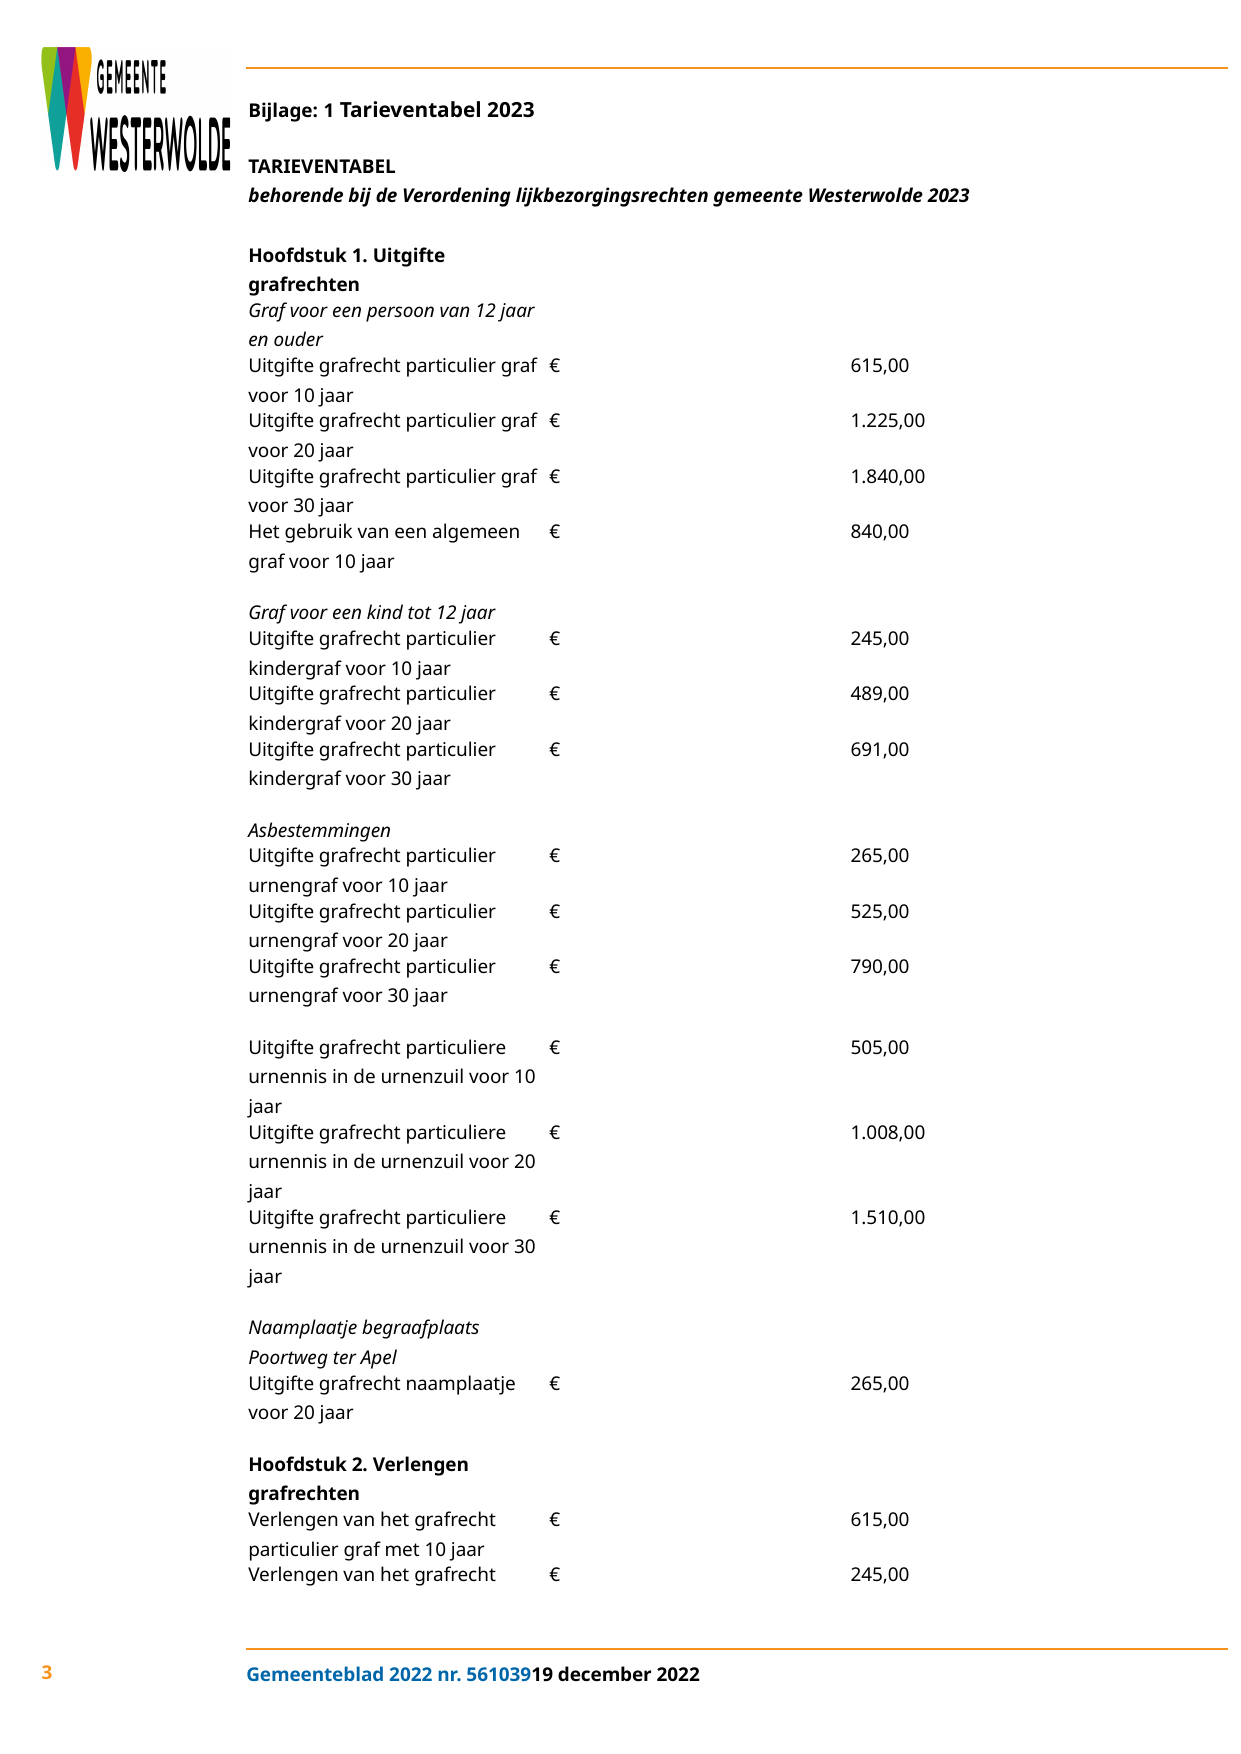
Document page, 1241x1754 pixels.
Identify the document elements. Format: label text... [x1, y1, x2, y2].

table_cell 1.225,00 [850, 408, 1152, 463]
table_cell Uitgifte grafrecht particulier graf voor 10 jaar [248, 353, 549, 408]
table_cell 615,00 [850, 1506, 1152, 1562]
table_cell [549, 297, 850, 352]
table_cell € [549, 625, 850, 680]
table_cell € [549, 1370, 850, 1425]
table_cell Uitgifte grafrecht particulier urnengraf voor 20 jaar [248, 898, 549, 953]
table_cell € [549, 736, 850, 791]
table_header [549, 242, 850, 297]
table_cell Hoofdstuk 2. Verlengen grafrechten [248, 1451, 549, 1506]
table_cell € [549, 518, 850, 574]
table_cell [248, 1009, 549, 1034]
table_cell 265,00 [850, 1370, 1152, 1425]
table_cell [549, 791, 850, 817]
table_cell 1.008,00 [850, 1119, 1152, 1204]
table_cell € [549, 408, 850, 463]
table_cell [549, 1425, 850, 1451]
table_cell [549, 1451, 850, 1506]
table_cell [850, 1009, 1152, 1034]
table_cell 840,00 [850, 518, 1152, 574]
table_cell 1.510,00 [850, 1204, 1152, 1289]
table_cell [248, 1289, 549, 1314]
picture [41, 47, 231, 172]
table_cell Uitgifte grafrecht particulier kindergraf voor 20 jaar [248, 680, 549, 736]
table_cell Graf voor een persoon van 12 jaar en ouder [248, 297, 549, 352]
table_cell Uitgifte grafrecht particuliere urnennis in de urnenzuil voor 20 jaar [248, 1119, 549, 1204]
table_cell [850, 1425, 1152, 1451]
table_cell 505,00 [850, 1034, 1152, 1119]
table_cell Verlengen van het grafrecht particulier graf met 10 jaar [248, 1506, 549, 1562]
table_cell 525,00 [850, 898, 1152, 953]
table_cell 691,00 [850, 736, 1152, 791]
text Bijlage: 1 Tarieventabel 2023 [248, 95, 1152, 123]
table_cell € [549, 898, 850, 953]
table_cell Uitgifte grafrecht particulier kindergraf voor 10 jaar [248, 625, 549, 680]
table_cell [850, 1289, 1152, 1314]
table_header Hoofdstuk 1. Uitgifte grafrechten [248, 242, 549, 297]
table_cell [549, 1009, 850, 1034]
table_cell € [549, 463, 850, 518]
table_cell € [549, 680, 850, 736]
table_cell € [549, 843, 850, 898]
table_cell 489,00 [850, 680, 1152, 736]
table_cell Uitgifte grafrecht particuliere urnennis in de urnenzuil voor 30 jaar [248, 1204, 549, 1289]
table_cell [549, 817, 850, 842]
table_cell [850, 599, 1152, 625]
table_cell Uitgifte grafrecht particulier graf voor 30 jaar [248, 463, 549, 518]
table_cell 1.840,00 [850, 463, 1152, 518]
table_cell € [549, 1506, 850, 1562]
table_cell [850, 574, 1152, 599]
table_cell 265,00 [850, 843, 1152, 898]
table_cell Uitgifte grafrecht naamplaatje voor 20 jaar [248, 1370, 549, 1425]
table_cell 790,00 [850, 953, 1152, 1008]
table_cell Asbestemmingen [248, 817, 549, 842]
table_cell [850, 1315, 1152, 1370]
table_cell Uitgifte grafrecht particulier kindergraf voor 30 jaar [248, 736, 549, 791]
table_header [850, 242, 1152, 297]
text behorende bij de Verordening lijkbezorgingsrechten gemeente Westerwolde 2023 [248, 182, 1152, 208]
table_cell [549, 599, 850, 625]
table_cell Verlengen van het grafrecht [248, 1562, 549, 1587]
table_cell Uitgifte grafrecht particulier graf voor 20 jaar [248, 408, 549, 463]
table_cell € [549, 353, 850, 408]
table_cell 245,00 [850, 625, 1152, 680]
table_cell Het gebruik van een algemeen graf voor 10 jaar [248, 518, 549, 574]
table_cell 615,00 [850, 353, 1152, 408]
table_cell [248, 1425, 549, 1451]
table_cell Uitgifte grafrecht particuliere urnennis in de urnenzuil voor 10 jaar [248, 1034, 549, 1119]
table_cell [850, 817, 1152, 842]
table_cell [549, 1289, 850, 1314]
table_cell [248, 574, 549, 599]
table_cell 245,00 [850, 1562, 1152, 1587]
table_cell Uitgifte grafrecht particulier urnengraf voor 30 jaar [248, 953, 549, 1008]
table_cell € [549, 1562, 850, 1587]
table_cell [549, 574, 850, 599]
table_cell Naamplaatje begraafplaats Poortweg ter Apel [248, 1315, 549, 1370]
table_cell [850, 297, 1152, 352]
table_cell € [549, 1119, 850, 1204]
text TARIEVENTABEL [248, 153, 1152, 179]
table_cell € [549, 953, 850, 1008]
table_cell [850, 791, 1152, 817]
table_cell [248, 791, 549, 817]
table_cell € [549, 1034, 850, 1119]
table_cell € [549, 1204, 850, 1289]
table_cell [549, 1315, 850, 1370]
table_cell [850, 1451, 1152, 1506]
table_cell Uitgifte grafrecht particulier urnengraf voor 10 jaar [248, 843, 549, 898]
table_cell Graf voor een kind tot 12 jaar [248, 599, 549, 625]
